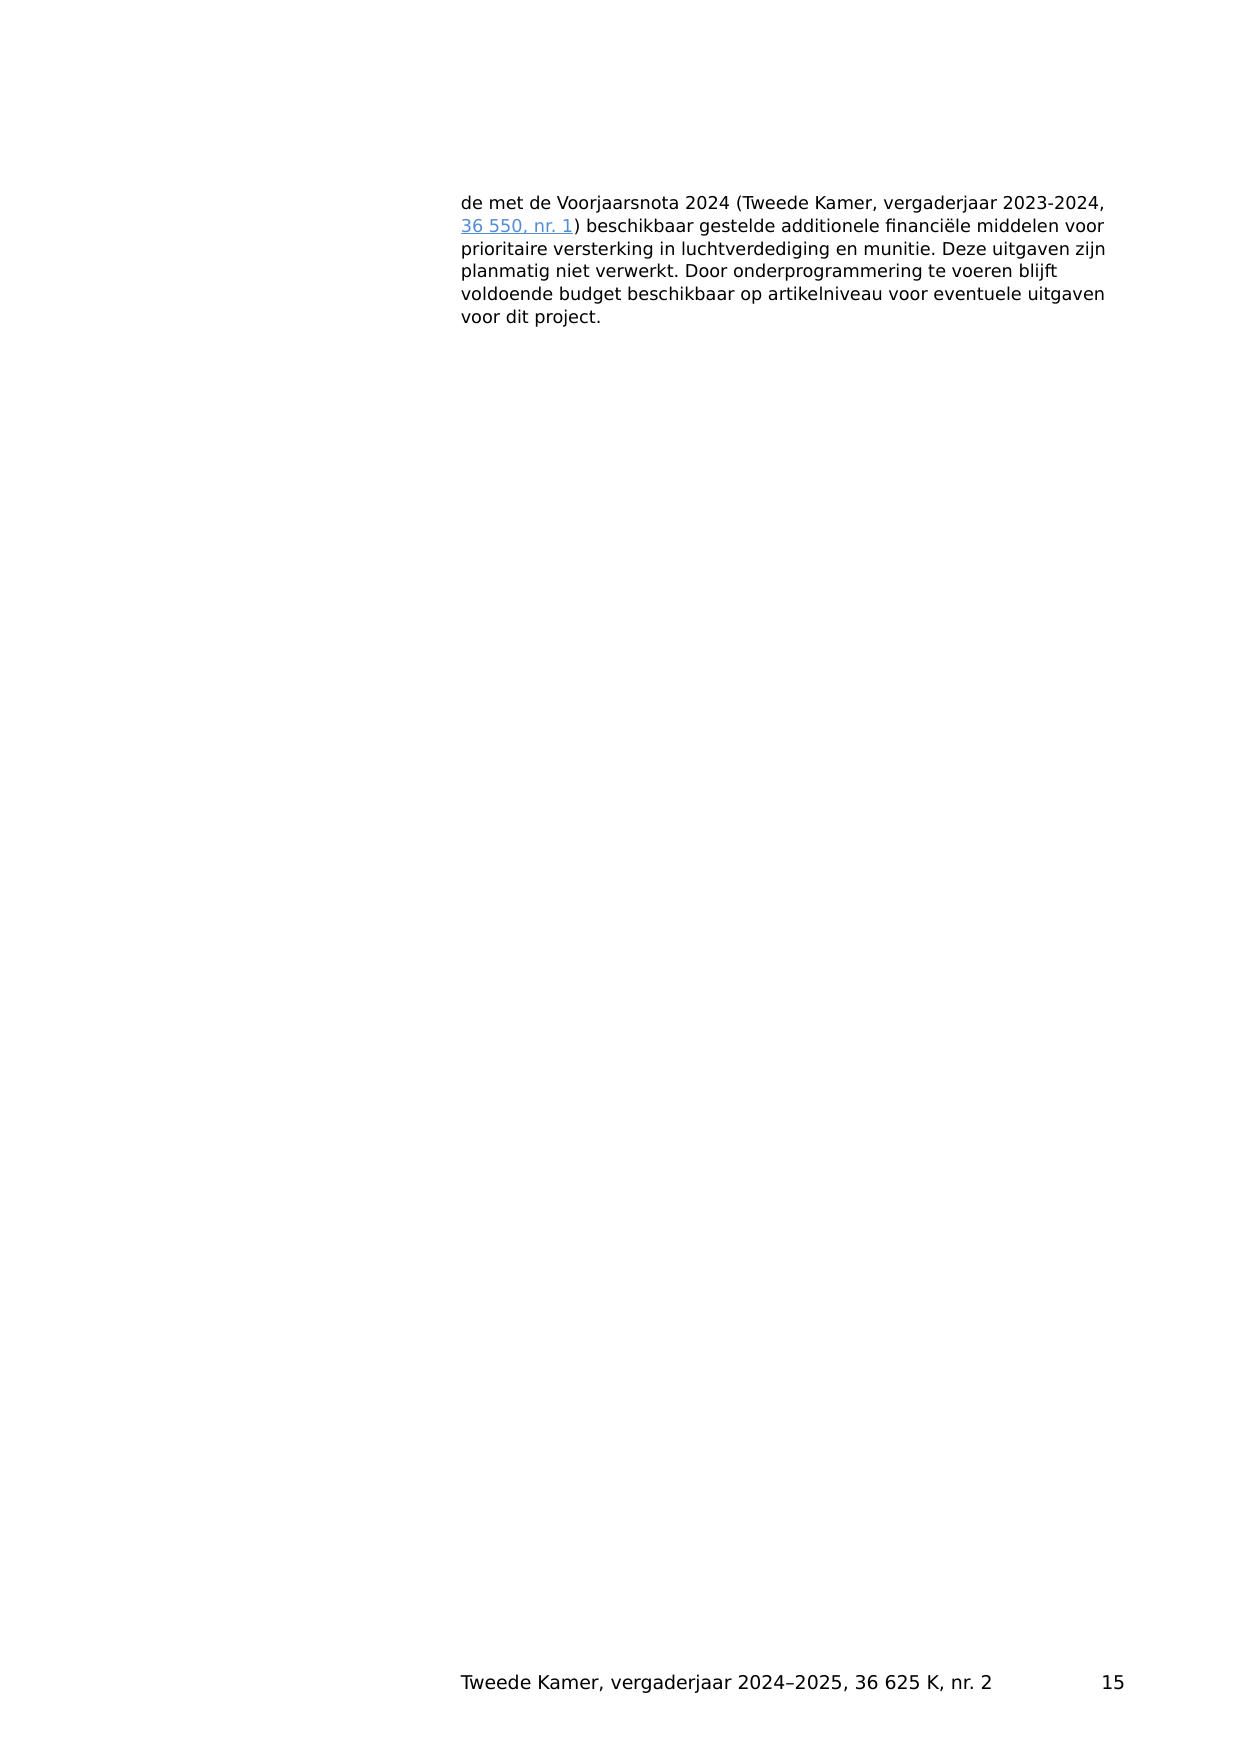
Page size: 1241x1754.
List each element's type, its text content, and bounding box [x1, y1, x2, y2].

text de met de Voorjaarsnota 2024 (Tweede Kamer, vergaderjaar 2023-2024, 36 550, nr. 1) beschikbaar gestelde additionele financiële middelen voor prioritaire versterking in luchtverdediging en munitie. Deze uitgaven zijn planmatig niet verwerkt. Door onderprogrammering te voeren blijft voldoende budget beschikbaar op artikelniveau voor eventuele uitgaven voor dit project. [461, 191, 1125, 328]
